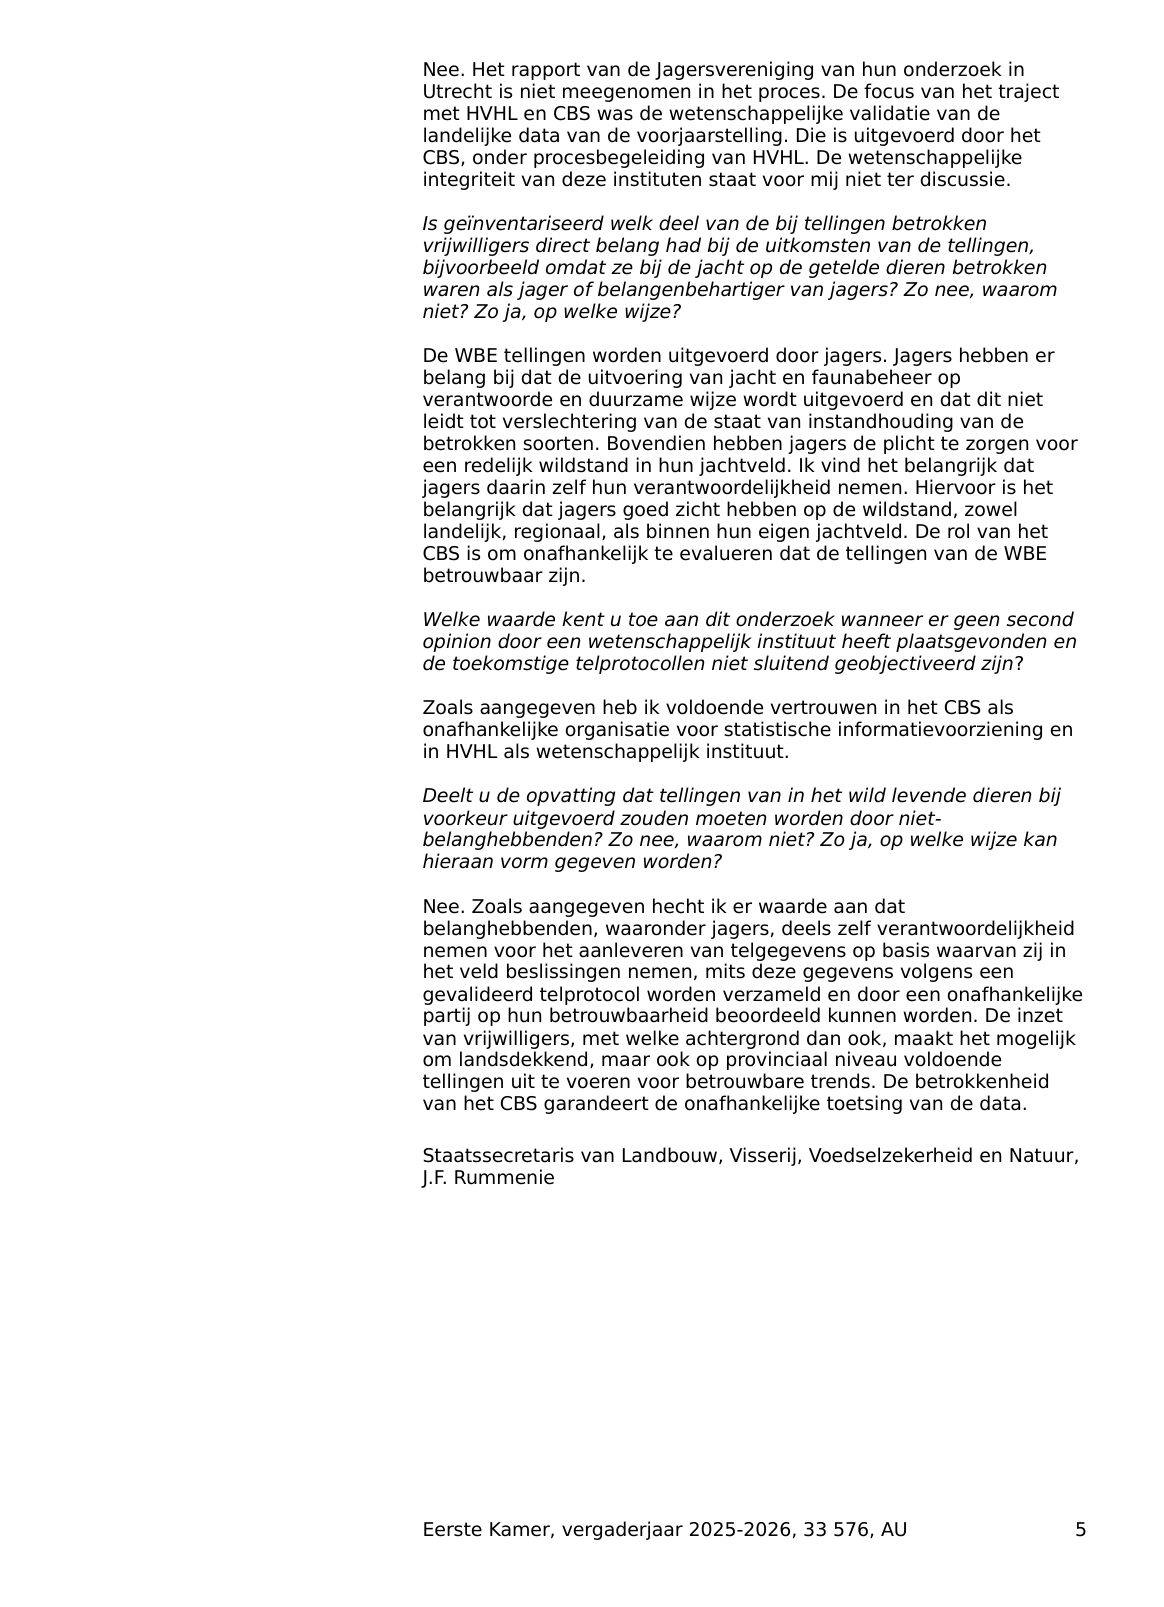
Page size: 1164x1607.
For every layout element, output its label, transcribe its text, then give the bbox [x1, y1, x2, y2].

text Zoals aangegeven heb ik voldoende vertrouwen in het CBS als onafhankelijke organisatie voor statistische informatievoorziening en in HVHL als wetenschappelijk instituut. [422, 697, 1087, 763]
text Is geïnventariseerd welk deel van de bij tellingen betrokken vrijwilligers direct belang had bij de uitkomsten van de tellingen, bijvoorbeeld omdat ze bij de jacht op de getelde dieren betrokken waren als jager of belangenbehartiger van jagers? Zo nee, waarom niet? Zo ja, op welke wijze? [422, 213, 1087, 323]
text Staatssecretaris van Landbouw, Visserij, Voedselzekerheid en Natuur, J.F. Rummenie [422, 1145, 1087, 1189]
text Nee. Het rapport van de Jagersvereniging van hun onderzoek in Utrecht is niet meegenomen in het proces. De focus van het traject met HVHL en CBS was de wetenschappelijke validatie van de landelijke data van de voorjaarstelling. Die is uitgevoerd door het CBS, onder procesbegeleiding van HVHL. De wetenschappelijke integriteit van deze instituten staat voor mij niet ter discussie. [422, 59, 1087, 191]
text Deelt u de opvatting dat tellingen van in het wild levende dieren bij voorkeur uitgevoerd zouden moeten worden door niet-belanghebbenden? Zo nee, waarom niet? Zo ja, op welke wijze kan hieraan vorm gegeven worden? [422, 785, 1087, 873]
text De WBE tellingen worden uitgevoerd door jagers. Jagers hebben er belang bij dat de uitvoering van jacht en faunabeheer op verantwoorde en duurzame wijze wordt uitgevoerd en dat dit niet leidt tot verslechtering van de staat van instandhouding van de betrokken soorten. Bovendien hebben jagers de plicht te zorgen voor een redelijk wildstand in hun jachtveld. Ik vind het belangrijk dat jagers daarin zelf hun verantwoordelijkheid nemen. Hiervoor is het belangrijk dat jagers goed zicht hebben op de wildstand, zowel landelijk, regionaal, als binnen hun eigen jachtveld. De rol van het CBS is om onafhankelijk te evalueren dat de tellingen van de WBE betrouwbaar zijn. [422, 345, 1087, 587]
text Nee. Zoals aangegeven hecht ik er waarde aan dat belanghebbenden, waaronder jagers, deels zelf verantwoordelijkheid nemen voor het aanleveren van telgegevens op basis waarvan zij in het veld beslissingen nemen, mits deze gegevens volgens een gevalideerd telprotocol worden verzameld en door een onafhankelijke partij op hun betrouwbaarheid beoordeeld kunnen worden. De inzet van vrijwilligers, met welke achtergrond dan ook, maakt het mogelijk om landsdekkend, maar ook op provinciaal niveau voldoende tellingen uit te voeren voor betrouwbare trends. De betrokkenheid van het CBS garandeert de onafhankelijke toetsing van de data. [422, 896, 1087, 1115]
text Welke waarde kent u toe aan dit onderzoek wanneer er geen second opinion door een wetenschappelijk instituut heeft plaatsgevonden en de toekomstige telprotocollen niet sluitend geobjectiveerd zijn? [422, 609, 1087, 675]
